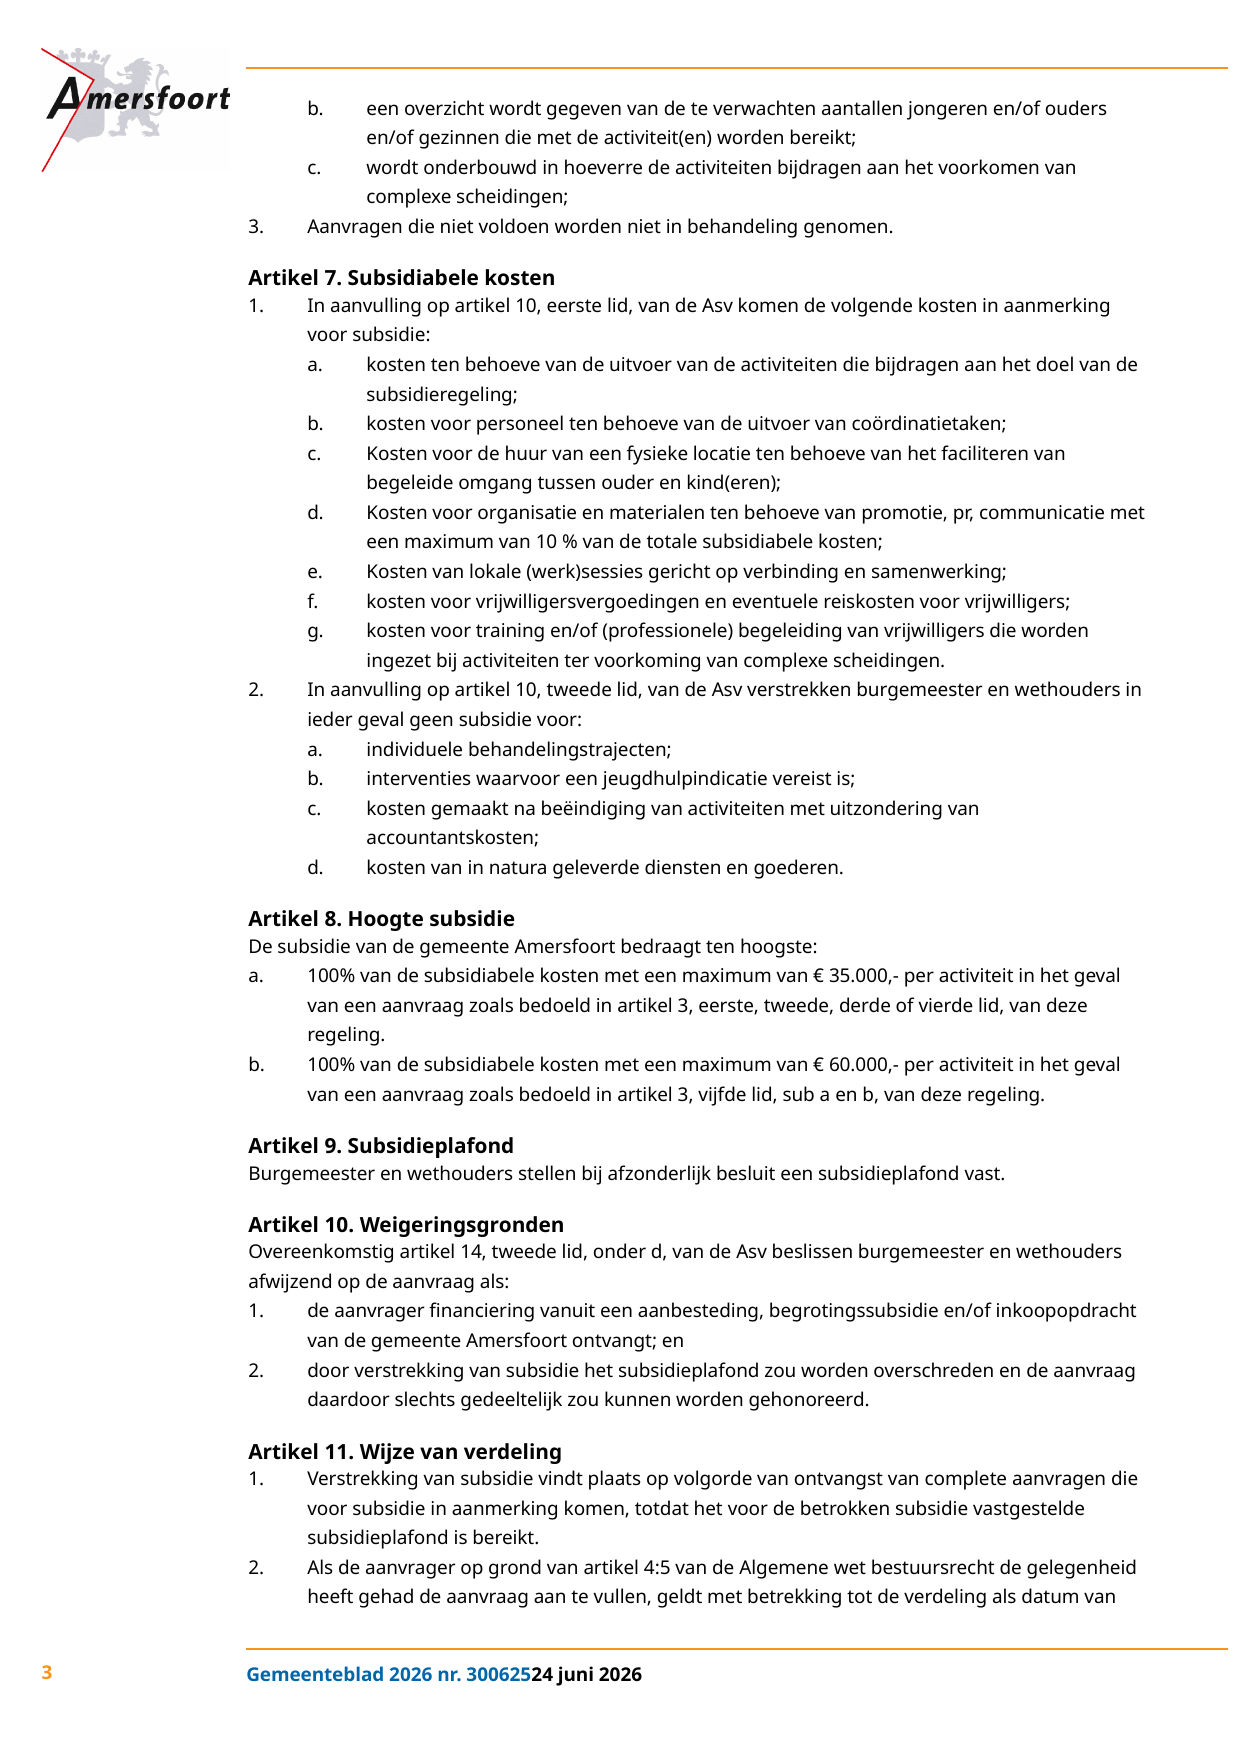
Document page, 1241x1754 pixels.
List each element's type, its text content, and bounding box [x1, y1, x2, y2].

list Verstrekking van subsidie vindt plaats op volgorde van ontvangst van complete aanvragen die voor subsidie in aanmerking komen, totdat het voor de betrokken subsidie vastgestelde subsidieplafond is bereikt. [248, 1465, 1152, 1550]
list kosten voor training en/of (professionele) begeleiding van vrijwilligers die worden ingezet bij activiteiten ter voorkoming van complexe scheidingen. [307, 617, 1152, 673]
list een overzicht wordt gegeven van de te verwachten aantallen jongeren en/of ouders en/of gezinnen die met de activiteit(en) worden bereikt; [307, 95, 1152, 150]
list kosten voor vrijwilligersvergoedingen en eventuele reiskosten voor vrijwilligers; [307, 588, 1152, 613]
picture [41, 47, 231, 172]
list Kosten voor de huur van een fysieke locatie ten behoeve van het faciliteren van begeleide omgang tussen ouder en kind(eren); [307, 440, 1152, 495]
list Aanvragen die niet voldoen worden niet in behandeling genomen. [248, 213, 1152, 239]
list 100% van de subsidiabele kosten met een maximum van € 35.000,- per activiteit in het geval van een aanvraag zoals bedoeld in artikel 3, eerste, tweede, derde of vierde lid, van deze regeling. [248, 962, 1152, 1047]
list kosten voor personeel ten behoeve van de uitvoer van coördinatietaken; [307, 410, 1152, 436]
text De subsidie van de gemeente Amersfoort bedraagt ten hoogste: [248, 933, 1152, 959]
text Overeenkomstig artikel 14, tweede lid, onder d, van de Asv beslissen burgemeester en wethouders afwijzend op de aanvraag als: [248, 1238, 1152, 1294]
list In aanvulling op artikel 10, tweede lid, van de Asv verstrekken burgemeester en wethouders in ieder geval geen subsidie voor: [248, 677, 1152, 732]
list In aanvulling op artikel 10, eerste lid, van de Asv komen de volgende kosten in aanmerking voor subsidie: [248, 292, 1152, 347]
text Artikel 9. Subsidieplafond [248, 1131, 1152, 1160]
text Burgemeester en wethouders stellen bij afzonderlijk besluit een subsidieplafond vast. [248, 1160, 1152, 1185]
text Artikel 10. Weigeringsgronden [248, 1210, 1152, 1238]
text Artikel 11. Wijze van verdeling [248, 1437, 1152, 1465]
list 100% van de subsidiabele kosten met een maximum van € 60.000,- per activiteit in het geval van een aanvraag zoals bedoeld in artikel 3, vijfde lid, sub a en b, van deze regeling. [248, 1051, 1152, 1107]
list individuele behandelingstrajecten; [307, 736, 1152, 761]
list wordt onderbouwd in hoeverre de activiteiten bijdragen aan het voorkomen van complexe scheidingen; [307, 154, 1152, 209]
list door verstrekking van subsidie het subsidieplafond zou worden overschreden en de aanvraag daardoor slechts gedeeltelijk zou kunnen worden gehonoreerd. [248, 1357, 1152, 1412]
list kosten gemaakt na beëindiging van activiteiten met uitzondering van accountantskosten; [307, 795, 1152, 850]
list interventies waarvoor een jeugdhulpindicatie vereist is; [307, 765, 1152, 791]
list Kosten van lokale (werk)sessies gericht op verbinding en samenwerking; [307, 558, 1152, 584]
list Kosten voor organisatie en materialen ten behoeve van promotie, pr, communicatie met een maximum van 10 % van de totale subsidiabele kosten; [307, 499, 1152, 554]
list kosten ten behoeve van de uitvoer van de activiteiten die bijdragen aan het doel van de subsidieregeling; [307, 351, 1152, 406]
text Artikel 8. Hoogte subsidie [248, 904, 1152, 933]
list Als de aanvrager op grond van artikel 4:5 van de Algemene wet bestuursrecht de gelegenheid heeft gehad de aanvraag aan te vullen, geldt met betrekking tot de verdeling als datum van [248, 1554, 1152, 1609]
text Artikel 7. Subsidiabele kosten [248, 263, 1152, 292]
list kosten van in natura geleverde diensten en goederen. [307, 854, 1152, 880]
list de aanvrager financiering vanuit een aanbesteding, begrotingssubsidie en/of inkoopopdracht van de gemeente Amersfoort ontvangt; en [248, 1298, 1152, 1353]
